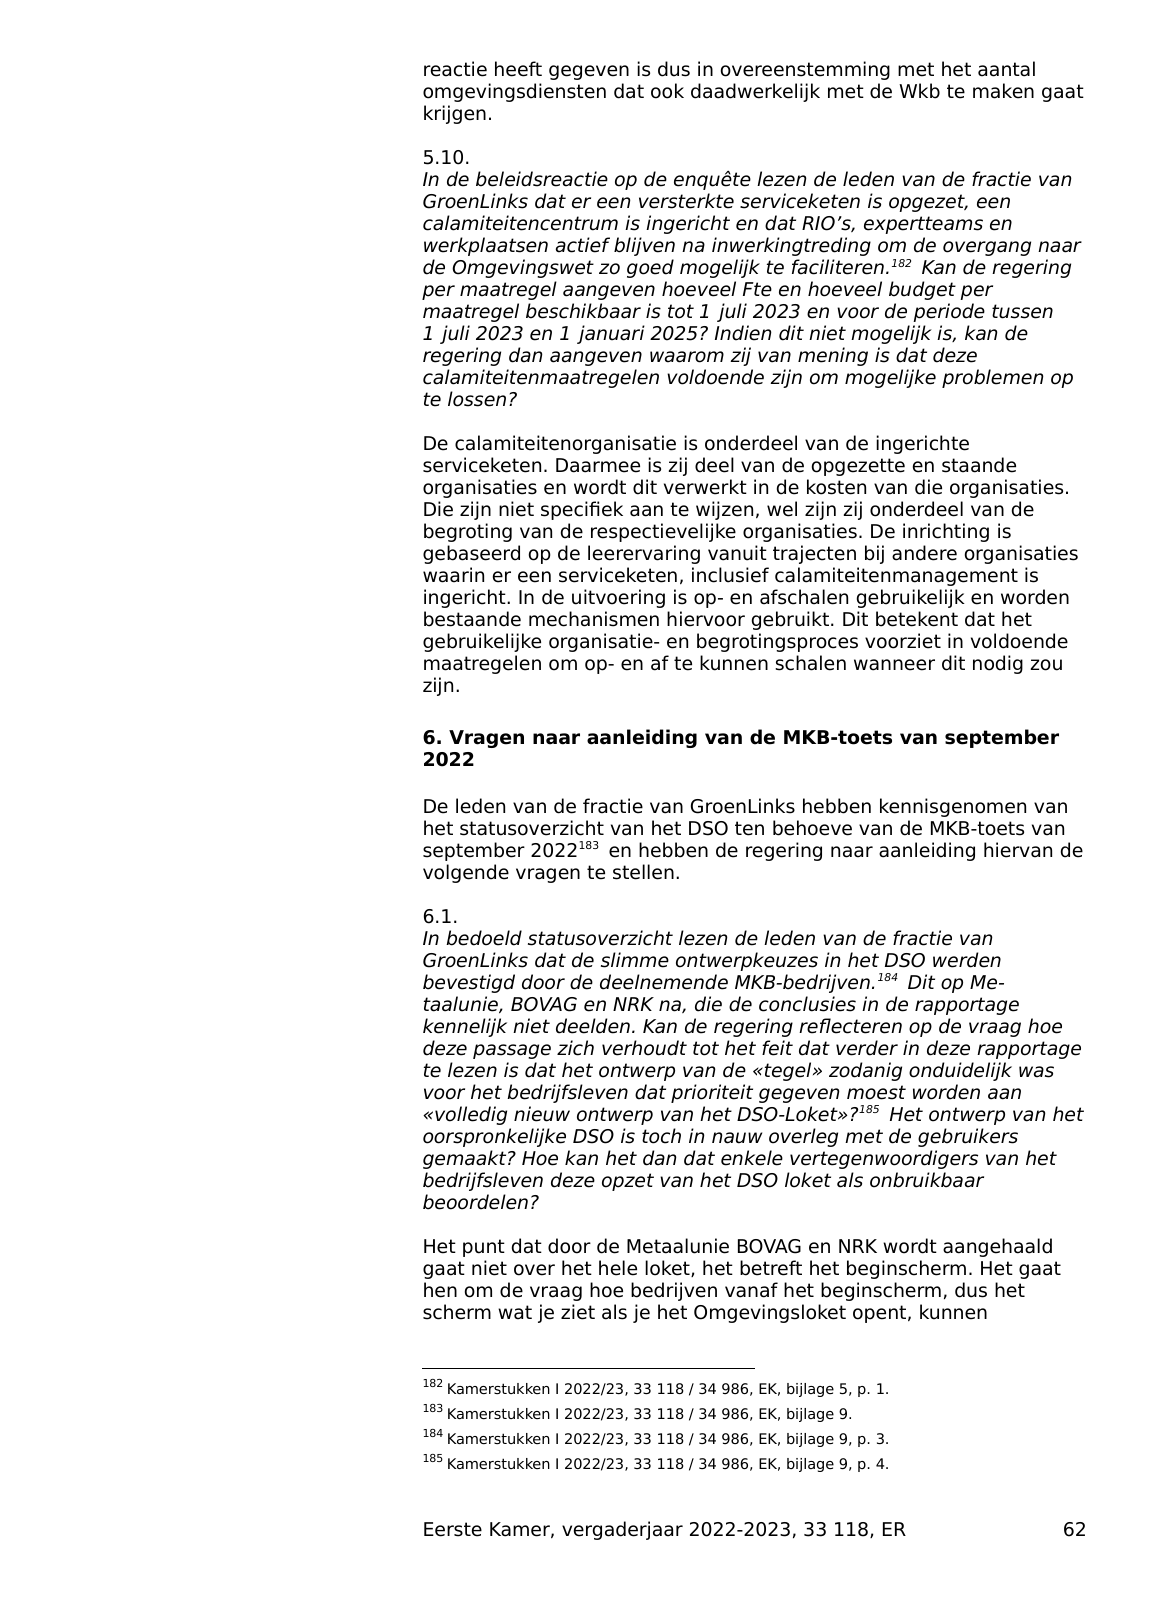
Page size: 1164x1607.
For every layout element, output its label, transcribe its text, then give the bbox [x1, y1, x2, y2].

subtitle 6. Vragen naar aanleiding van de MKB-toets van september 2022 [422, 727, 1087, 771]
text Kamerstukken I 2022/23, 33 118 / 34 986, EK, bijlage 9, p. 3. [422, 1427, 1087, 1449]
text In de beleidsreactie op de enquête lezen de leden van de fractie van GroenLinks dat er een versterkte serviceketen is opgezet, een calamiteitencentrum is ingericht en dat RIO’s, expertteams en werkplaatsen actief blijven na inwerkingtreding om de overgang naar de Omgevingswet zo goed mogelijk te faciliteren. Kan de regering per maatregel aangeven hoeveel Fte en hoeveel budget per maatregel beschikbaar is tot 1 juli 2023 en voor de periode tussen 1 juli 2023 en 1 januari 2025? Indien dit niet mogelijk is, kan de regering dan aangeven waarom zij van mening is dat deze calamiteitenmaatregelen voldoende zijn om mogelijke problemen op te lossen? [422, 169, 1087, 411]
text 5.10. [422, 147, 1087, 169]
text Kamerstukken I 2022/23, 33 118 / 34 986, EK, bijlage 5, p. 1. [422, 1377, 1087, 1399]
text De calamiteitenorganisatie is onderdeel van de ingerichte serviceketen. Daarmee is zij deel van de opgezette en staande organisaties en wordt dit verwerkt in de kosten van die organisaties. Die zijn niet specifiek aan te wijzen, wel zijn zij onderdeel van de begroting van de respectievelijke organisaties. De inrichting is gebaseerd op de leerervaring vanuit trajecten bij andere organisaties waarin er een serviceketen, inclusief calamiteitenmanagement is ingericht. In de uitvoering is op- en afschalen gebruikelijk en worden bestaande mechanismen hiervoor gebruikt. Dit betekent dat het gebruikelijke organisatie- en begrotingsproces voorziet in voldoende maatregelen om op- en af te kunnen schalen wanneer dit nodig zou zijn. [422, 433, 1087, 697]
text In bedoeld statusoverzicht lezen de leden van de fractie van GroenLinks dat de slimme ontwerpkeuzes in het DSO werden bevestigd door de deelnemende MKB-bedrijven. Dit op Me- taalunie, BOVAG en NRK na, die de conclusies in de rapportage kennelijk niet deelden. Kan de regering reflecteren op de vraag hoe deze passage zich verhoudt tot het feit dat verder in deze rapportage te lezen is dat het ontwerp van de «tegel» zodanig onduidelijk was voor het bedrijfsleven dat prioriteit gegeven moest worden aan «volledig nieuw ontwerp van het DSO-Loket»? Het ontwerp van het oorspronkelijke DSO is toch in nauw overleg met de gebruikers gemaakt? Hoe kan het dan dat enkele vertegenwoordigers van het bedrijfsleven deze opzet van het DSO loket als onbruikbaar beoordelen? [422, 928, 1087, 1214]
text Kamerstukken I 2022/23, 33 118 / 34 986, EK, bijlage 9. [422, 1402, 1087, 1424]
text De leden van de fractie van GroenLinks hebben kennisgenomen van het statusoverzicht van het DSO ten behoeve van de MKB-toets van september 2022 en hebben de regering naar aanleiding hiervan de volgende vragen te stellen. [422, 796, 1087, 884]
text Het punt dat door de Metaalunie BOVAG en NRK wordt aangehaald gaat niet over het hele loket, het betreft het beginscherm. Het gaat hen om de vraag hoe bedrijven vanaf het beginscherm, dus het scherm wat je ziet als je het Omgevingsloket opent, kunnen [422, 1236, 1087, 1324]
text 6.1. [422, 906, 1087, 928]
text Kamerstukken I 2022/23, 33 118 / 34 986, EK, bijlage 9, p. 4. [422, 1452, 1087, 1474]
text reactie heeft gegeven is dus in overeenstemming met het aantal omgevingsdiensten dat ook daadwerkelijk met de Wkb te maken gaat krijgen. [422, 59, 1087, 125]
